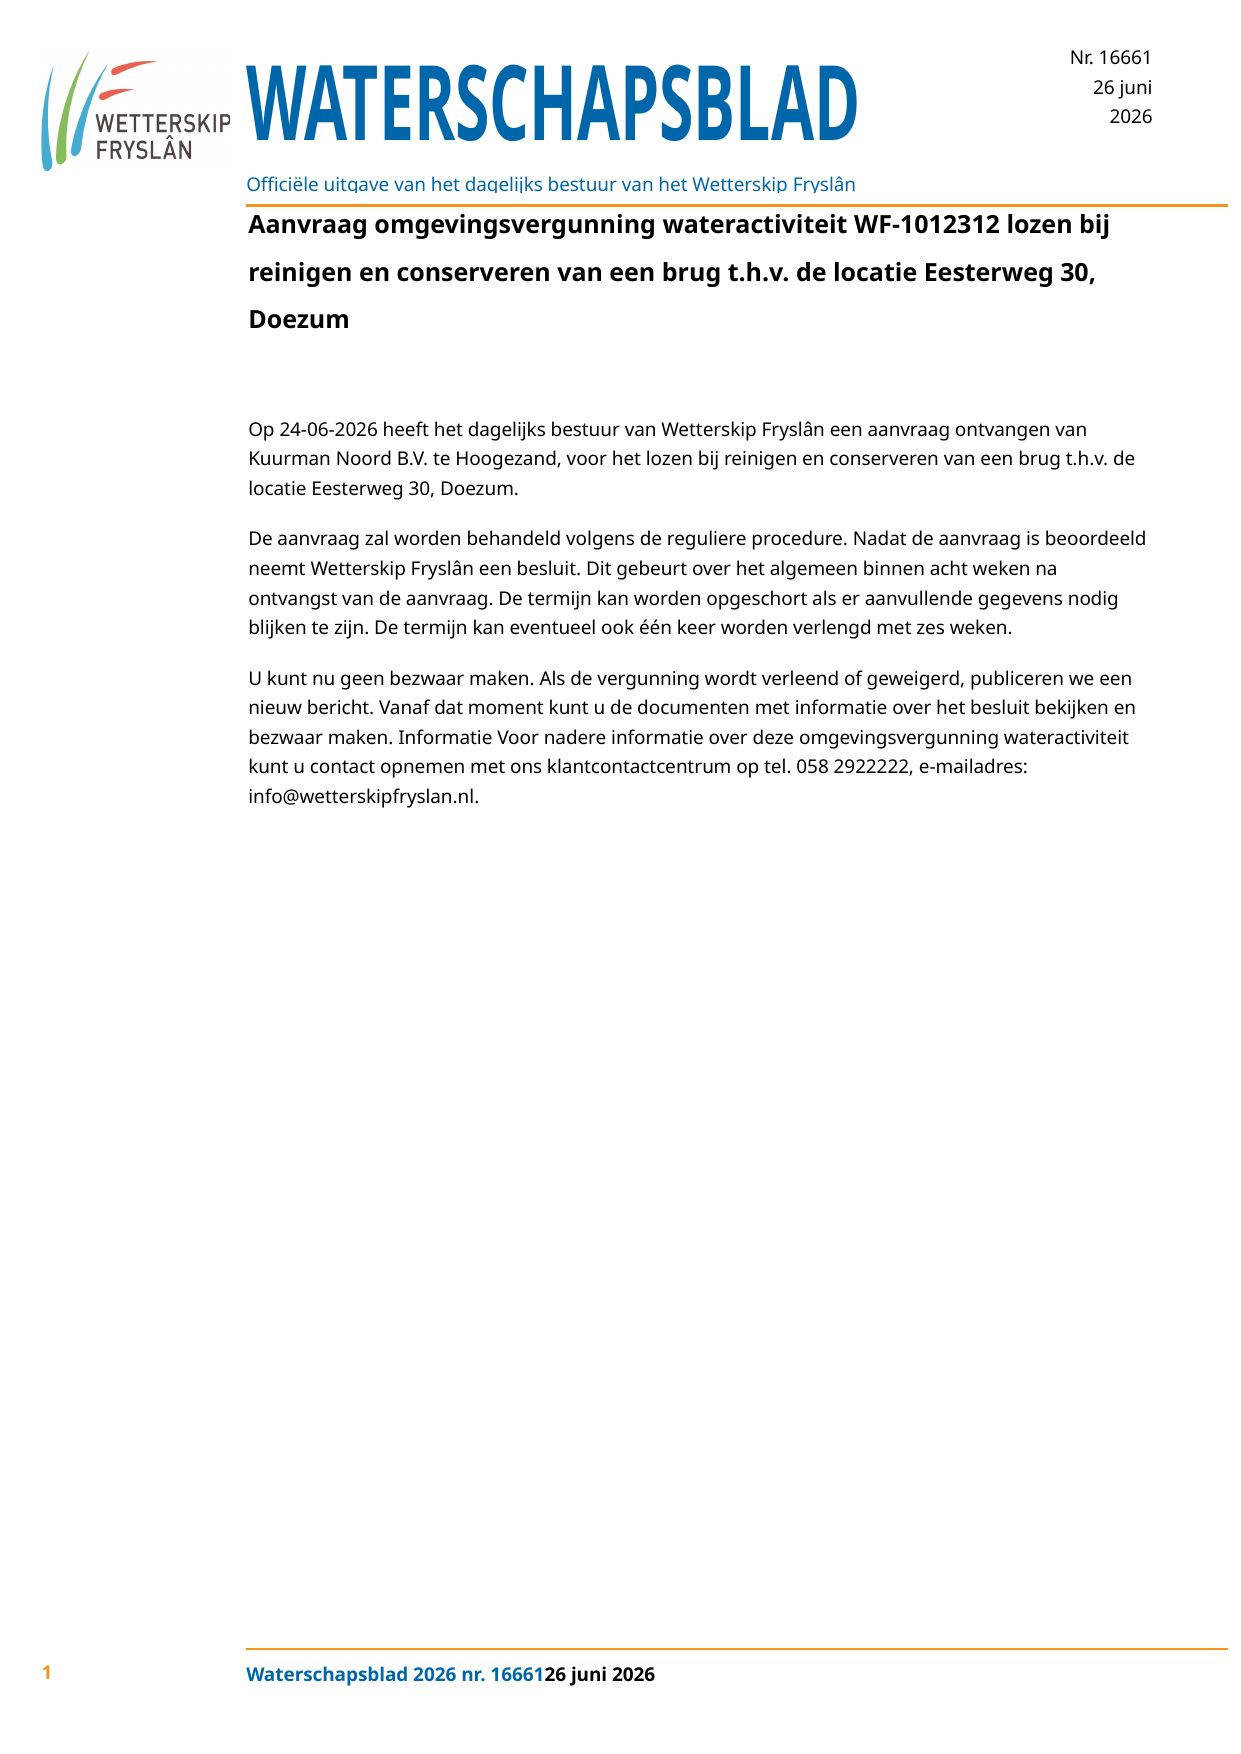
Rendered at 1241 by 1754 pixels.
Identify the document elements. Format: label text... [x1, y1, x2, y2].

text Op 24-06-2026 heeft het dagelijks bestuur van Wetterskip Fryslân een aanvraag ontvangen van Kuurman Noord B.V. te Hoogezand, voor het lozen bij reinigen en conserveren van een brug t.h.v. de locatie Eesterweg 30, Doezum. [248, 416, 1152, 501]
text De aanvraag zal worden behandeld volgens de reguliere procedure. Nadat de aanvraag is beoordeeld neemt Wetterskip Fryslân een besluit. Dit gebeurt over het algemeen binnen acht weken na ontvangst van de aanvraag. De termijn kan worden opgeschort als er aanvullende gegevens nodig blijken te zijn. De termijn kan eventueel ook één keer worden verlengd met zes weken. [248, 526, 1152, 640]
picture [41, 47, 231, 172]
text U kunt nu geen bezwaar maken. Als de vergunning wordt verleend of geweigerd, publiceren we een nieuw bericht. Vanaf dat moment kunt u de documenten met informatie over het besluit bekijken en bezwaar maken. Informatie Voor nadere informatie over deze omgevingsvergunning wateractiviteit kunt u contact opnemen met ons klantcontactcentrum op tel. 058 2922222, e-mailadres: info@wetterskipfryslan.nl. [248, 665, 1152, 809]
text Aanvraag omgevingsvergunning wateractiviteit WF-1012312 lozen bij reinigen en conserveren van een brug t.h.v. de locatie Eesterweg 30, Doezum [248, 207, 1152, 336]
